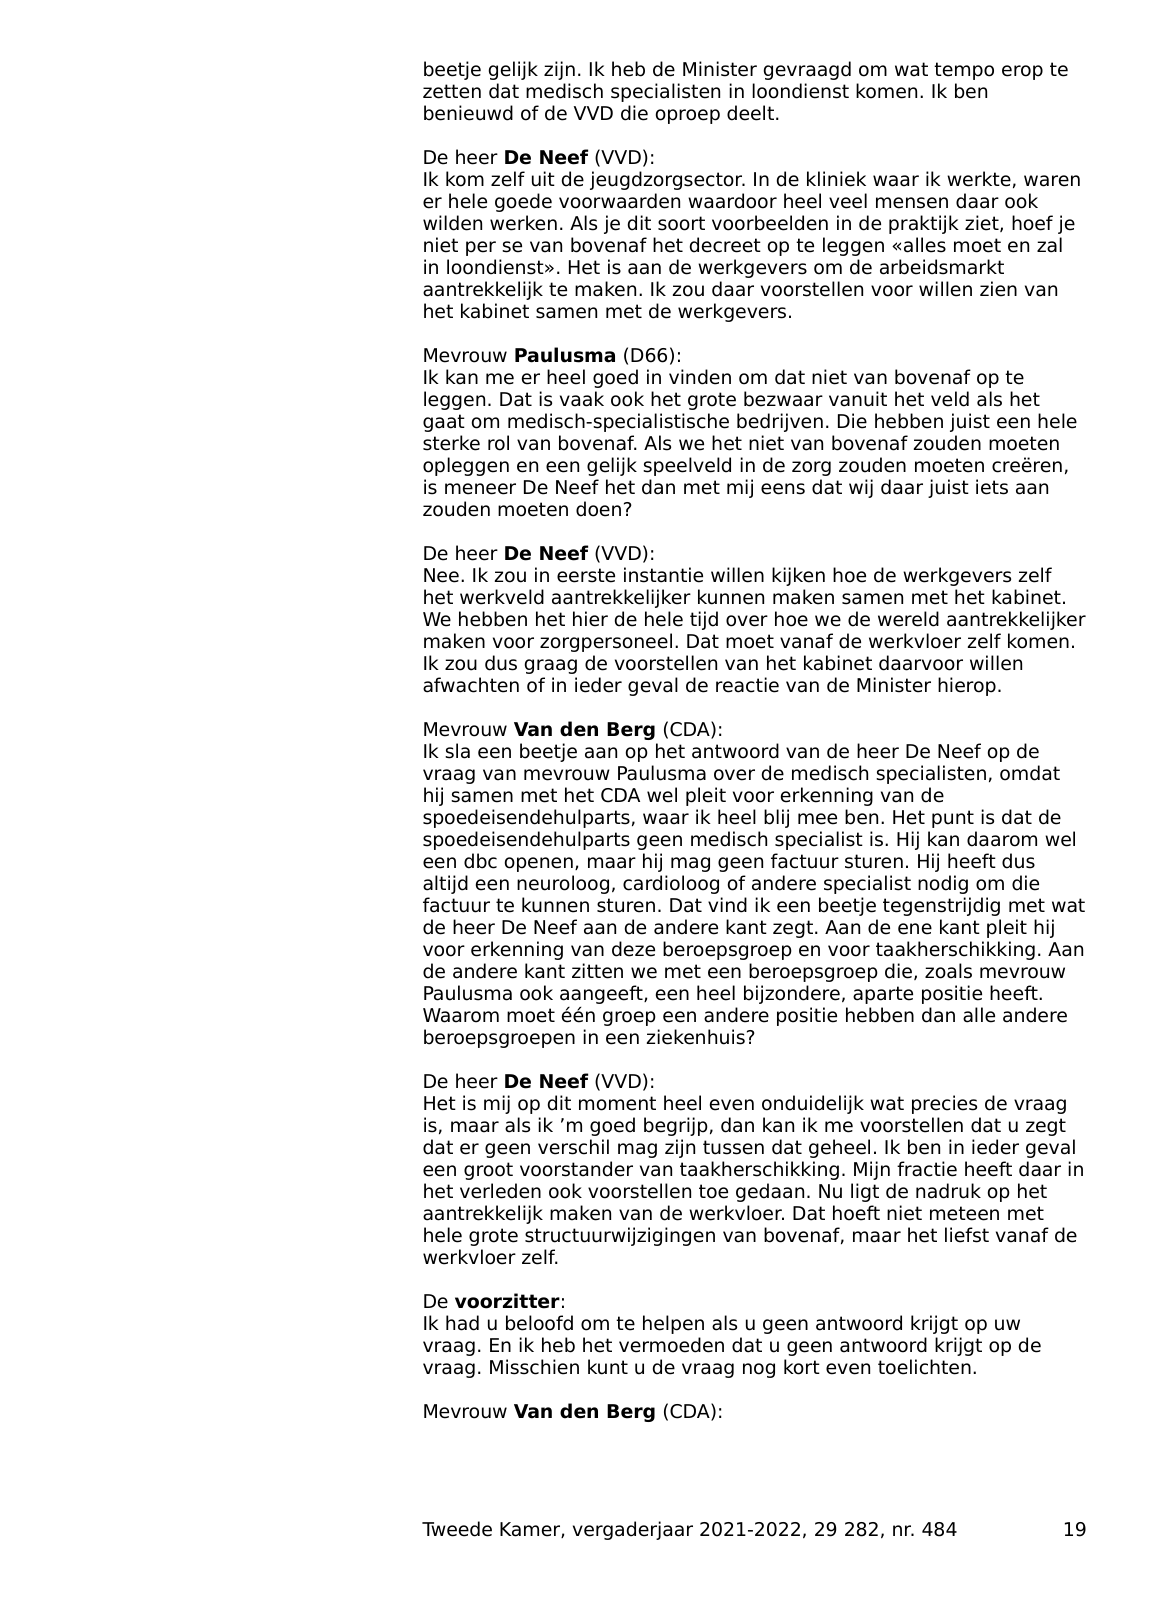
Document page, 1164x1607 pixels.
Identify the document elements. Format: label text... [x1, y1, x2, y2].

text Mevrouw Van den Berg (CDA): [422, 719, 1087, 741]
text Ik had u beloofd om te helpen als u geen antwoord krijgt op uw vraag. En ik heb het vermoeden dat u geen antwoord krijgt op de vraag. Misschien kunt u de vraag nog kort even toelichten. [422, 1313, 1087, 1379]
text De voorzitter: [422, 1291, 1087, 1313]
text De heer De Neef (VVD): [422, 543, 1087, 565]
text De heer De Neef (VVD): [422, 1071, 1087, 1093]
text Ik kom zelf uit de jeugdzorgsector. In de kliniek waar ik werkte, waren er hele goede voorwaarden waardoor heel veel mensen daar ook wilden werken. Als je dit soort voorbeelden in de praktijk ziet, hoef je niet per se van bovenaf het decreet op te leggen «alles moet en zal in loondienst». Het is aan de werkgevers om de arbeidsmarkt aantrekkelijk te maken. Ik zou daar voorstellen voor willen zien van het kabinet samen met de werkgevers. [422, 169, 1087, 323]
text Mevrouw Paulusma (D66): [422, 345, 1087, 367]
text Mevrouw Van den Berg (CDA): [422, 1401, 1087, 1423]
text Het is mij op dit moment heel even onduidelijk wat precies de vraag is, maar als ik ’m goed begrijp, dan kan ik me voorstellen dat u zegt dat er geen verschil mag zijn tussen dat geheel. Ik ben in ieder geval een groot voorstander van taakherschikking. Mijn fractie heeft daar in het verleden ook voorstellen toe gedaan. Nu ligt de nadruk op het aantrekkelijk maken van de werkvloer. Dat hoeft niet meteen met hele grote structuurwijzigingen van bovenaf, maar het liefst vanaf de werkvloer zelf. [422, 1093, 1087, 1269]
text Ik sla een beetje aan op het antwoord van de heer De Neef op de vraag van mevrouw Paulusma over de medisch specialisten, omdat hij samen met het CDA wel pleit voor erkenning van de spoedeisendehulparts, waar ik heel blij mee ben. Het punt is dat de spoedeisendehulparts geen medisch specialist is. Hij kan daarom wel een dbc openen, maar hij mag geen factuur sturen. Hij heeft dus altijd een neuroloog, cardioloog of andere specialist nodig om die factuur te kunnen sturen. Dat vind ik een beetje tegenstrijdig met wat de heer De Neef aan de andere kant zegt. Aan de ene kant pleit hij voor erkenning van deze beroepsgroep en voor taakherschikking. Aan de andere kant zitten we met een beroepsgroep die, zoals mevrouw Paulusma ook aangeeft, een heel bijzondere, aparte positie heeft. Waarom moet één groep een andere positie hebben dan alle andere beroepsgroepen in een ziekenhuis? [422, 741, 1087, 1049]
text beetje gelijk zijn. Ik heb de Minister gevraagd om wat tempo erop te zetten dat medisch specialisten in loondienst komen. Ik ben benieuwd of de VVD die oproep deelt. [422, 59, 1087, 125]
text De heer De Neef (VVD): [422, 147, 1087, 169]
text Nee. Ik zou in eerste instantie willen kijken hoe de werkgevers zelf het werkveld aantrekkelijker kunnen maken samen met het kabinet. We hebben het hier de hele tijd over hoe we de wereld aantrekkelijker maken voor zorgpersoneel. Dat moet vanaf de werkvloer zelf komen. Ik zou dus graag de voorstellen van het kabinet daarvoor willen afwachten of in ieder geval de reactie van de Minister hierop. [422, 565, 1087, 697]
text Ik kan me er heel goed in vinden om dat niet van bovenaf op te leggen. Dat is vaak ook het grote bezwaar vanuit het veld als het gaat om medisch-specialistische bedrijven. Die hebben juist een hele sterke rol van bovenaf. Als we het niet van bovenaf zouden moeten opleggen en een gelijk speelveld in de zorg zouden moeten creëren, is meneer De Neef het dan met mij eens dat wij daar juist iets aan zouden moeten doen? [422, 367, 1087, 521]
